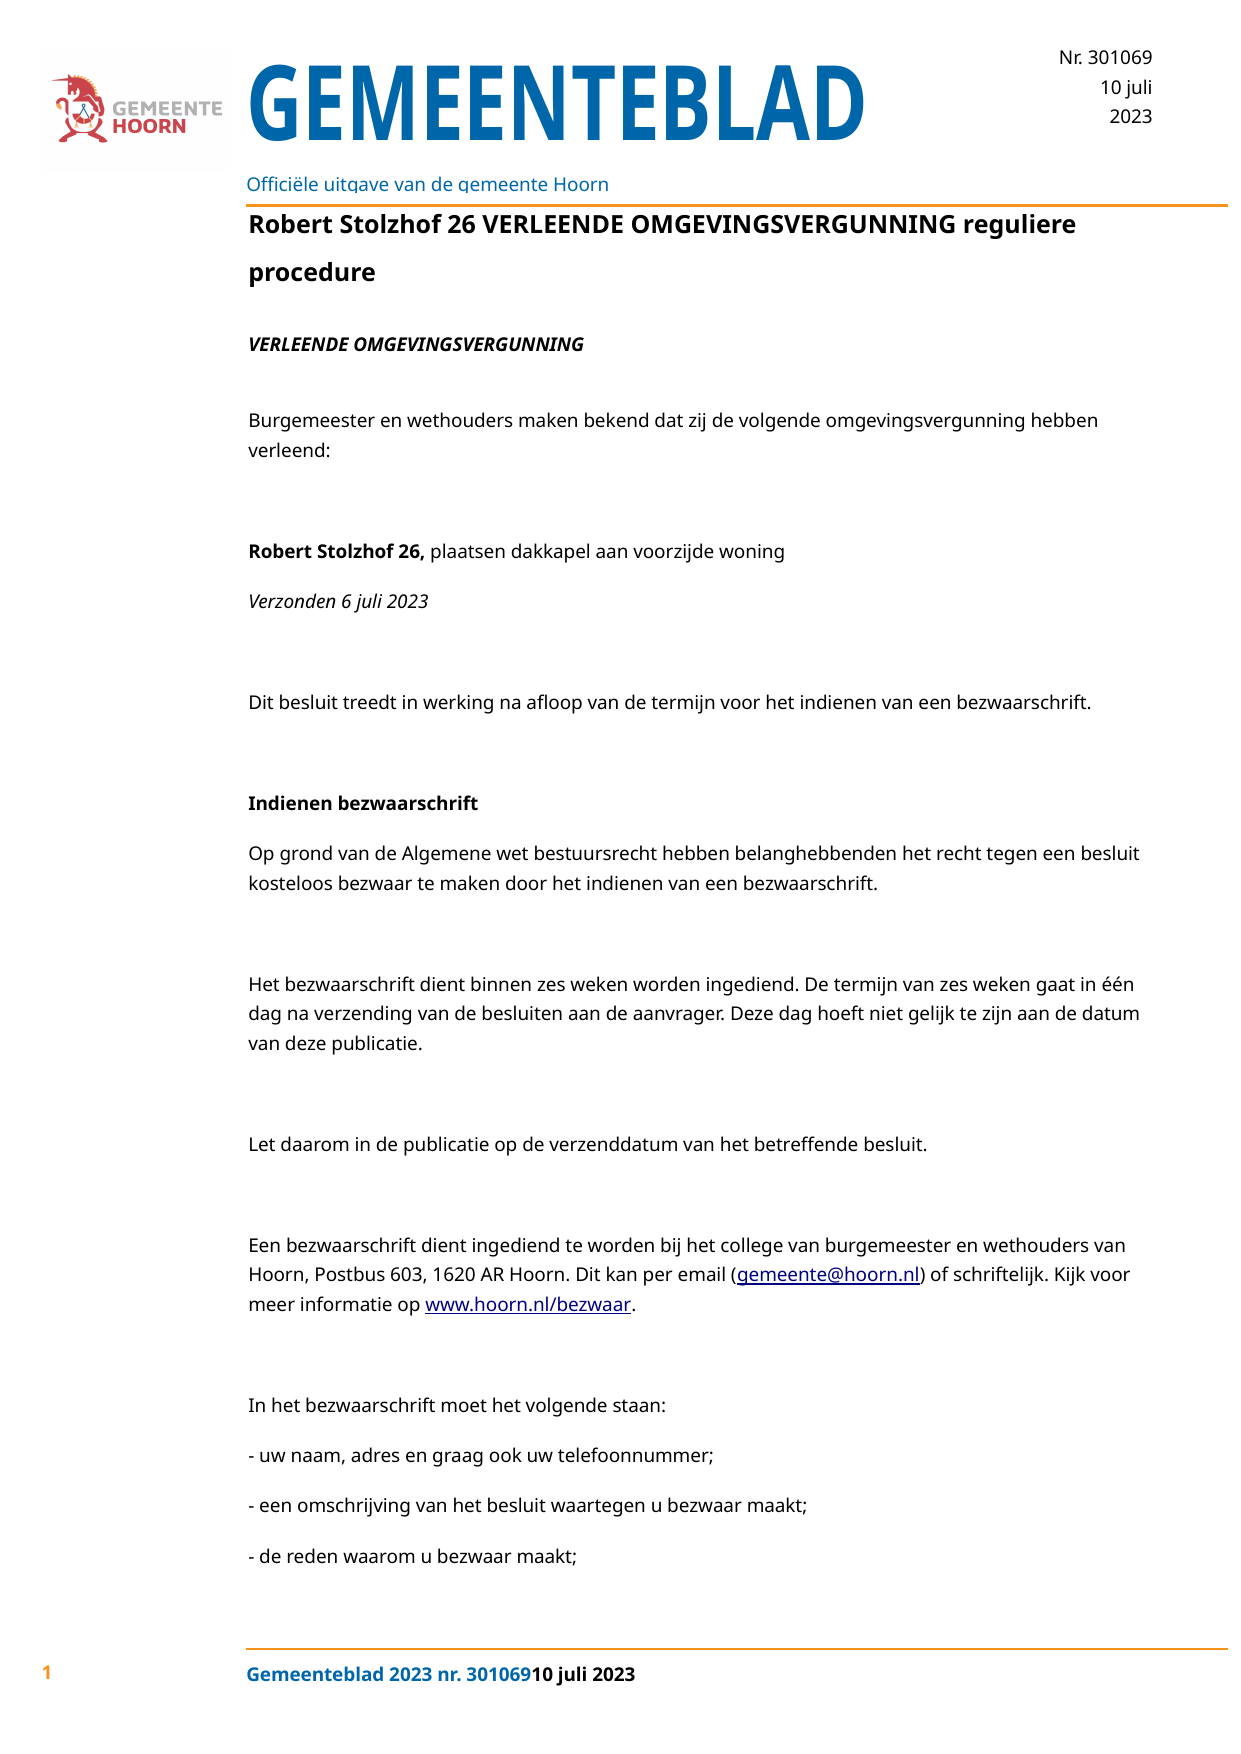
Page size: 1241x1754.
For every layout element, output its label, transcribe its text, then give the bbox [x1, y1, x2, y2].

text Let daarom in de publicatie op de verzenddatum van het betreffende besluit. [248, 1131, 1152, 1157]
text - een omschrijving van het besluit waartegen u bezwaar maakt; [248, 1493, 1152, 1518]
picture [41, 47, 231, 172]
text Dit besluit treedt in werking na afloop van de termijn voor het indienen van een bezwaarschrift. [248, 689, 1152, 715]
text VERLEENDE OMGEVINGSVERGUNNING [248, 331, 1152, 357]
text Robert Stolzhof 26, plaatsen dakkapel aan voorzijde woning [248, 538, 1152, 564]
text Robert Stolzhof 26 VERLEENDE OMGEVINGSVERGUNNING reguliere procedure [248, 207, 1152, 288]
text Een bezwaarschrift dient ingediend te worden bij het college van burgemeester en wethouders van Hoorn, Postbus 603, 1620 AR Hoorn. Dit kan per email (gemeente@hoorn.nl) of schriftelijk. Kijk voor meer informatie op www.hoorn.nl/bezwaar. [248, 1232, 1152, 1317]
text In het bezwaarschrift moet het volgende staan: [248, 1392, 1152, 1417]
text - de reden waarom u bezwaar maakt; [248, 1543, 1152, 1569]
text Het bezwaarschrift dient binnen zes weken worden ingediend. De termijn van zes weken gaat in één dag na verzending van de besluiten aan de aanvrager. Deze dag hoeft niet gelijk te zijn aan de datum van deze publicatie. [248, 971, 1152, 1056]
text - uw naam, adres en graag ook uw telefoonnummer; [248, 1442, 1152, 1468]
text Op grond van de Algemene wet bestuursrecht hebben belanghebbenden het recht tegen een besluit kosteloos bezwaar te maken door het indienen van een bezwaarschrift. [248, 841, 1152, 896]
text Burgemeester en wethouders maken bekend dat zij de volgende omgevingsvergunning hebben verleend: [248, 408, 1152, 463]
text Verzonden 6 juli 2023 [248, 588, 1152, 614]
text Indienen bezwaarschrift [248, 790, 1152, 816]
